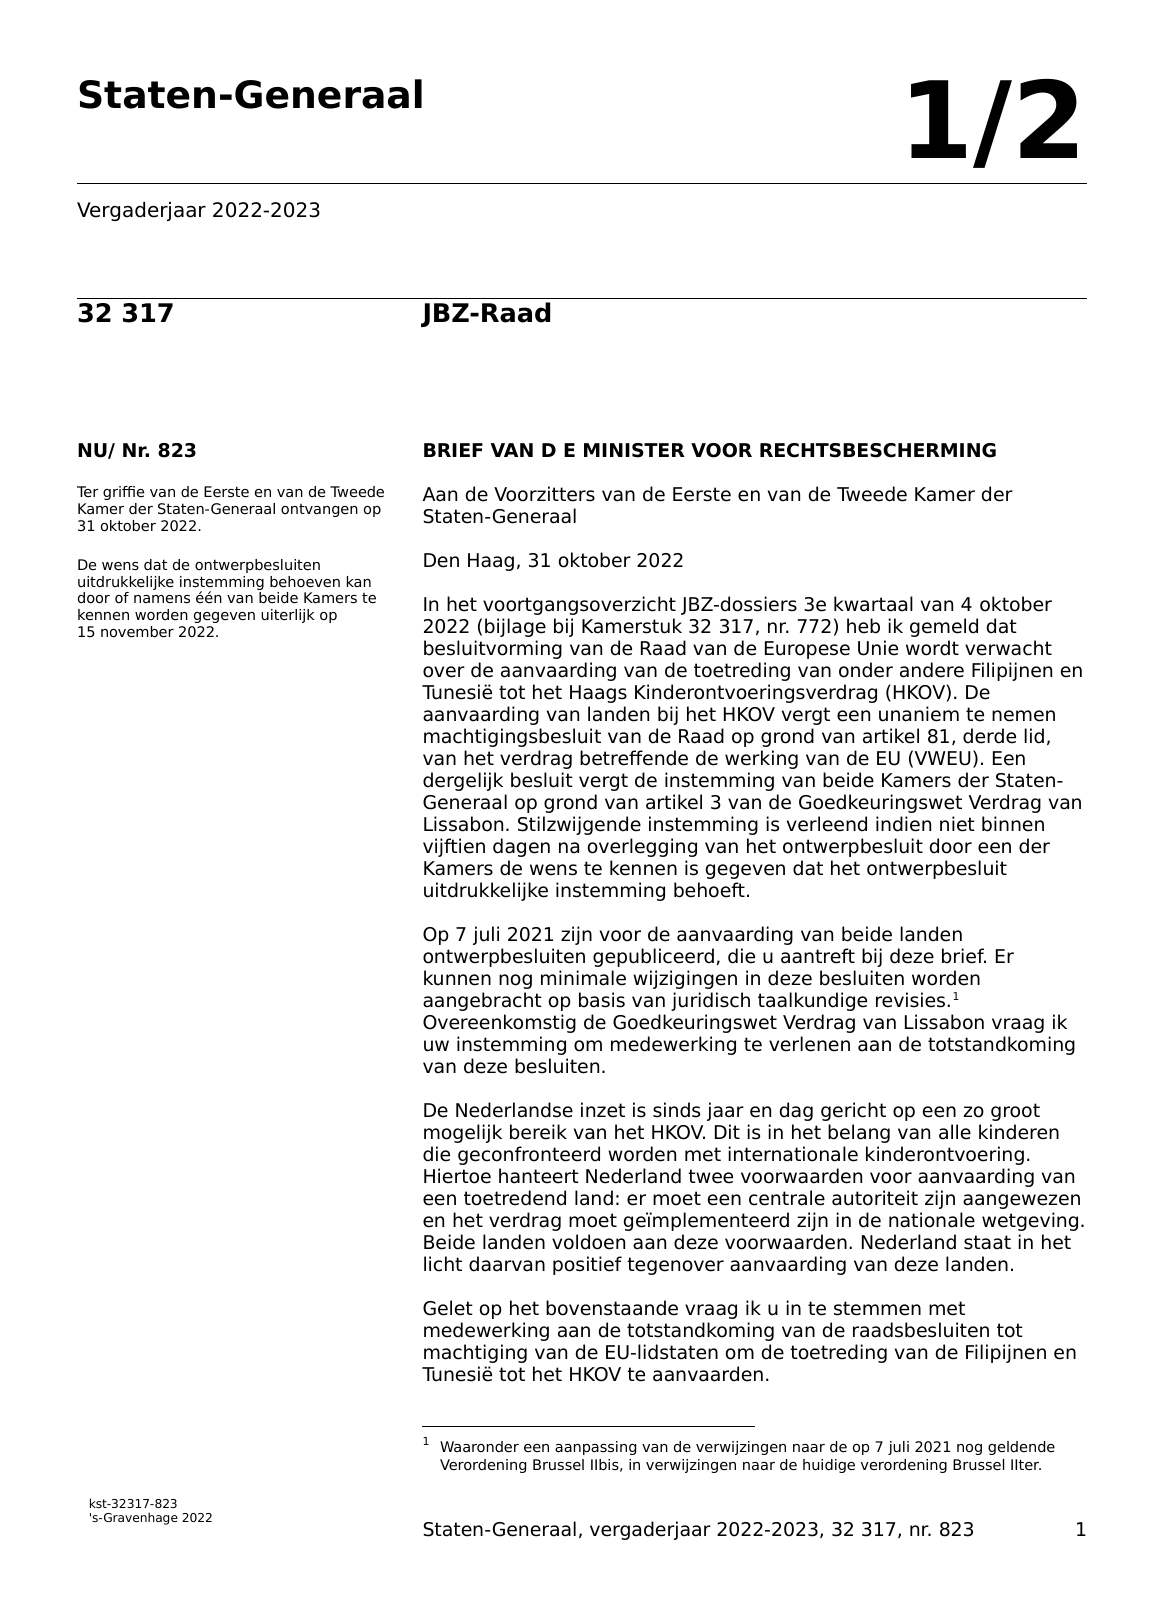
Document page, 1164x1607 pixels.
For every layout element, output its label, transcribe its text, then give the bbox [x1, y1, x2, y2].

text In het voortgangsoverzicht JBZ-dossiers 3e kwartaal van 4 oktober 2022 (bijlage bij Kamerstuk 32 317, nr. 772) heb ik gemeld dat besluitvorming van de Raad van de Europese Unie wordt verwacht over de aanvaarding van de toetreding van onder andere Filipijnen en Tunesië tot het Haags Kinderontvoeringsverdrag (HKOV). De aanvaarding van landen bij het HKOV vergt een unaniem te nemen machtigingsbesluit van de Raad op grond van artikel 81, derde lid, van het verdrag betreffende de werking van de EU (VWEU). Een dergelijk besluit vergt de instemming van beide Kamers der Staten-Generaal op grond van artikel 3 van de Goedkeuringswet Verdrag van Lissabon. Stilzwijgende instemming is verleend indien niet binnen vijftien dagen na overlegging van het ontwerpbesluit door een der Kamers de wens te kennen is gegeven dat het ontwerpbesluit uitdrukkelijke instemming behoeft. [422, 594, 1087, 902]
text De wens dat de ontwerpbesluiten uitdrukkelijke instemming behoeven kan door of namens één van beide Kamers te kennen worden gegeven uiterlijk op 15 november 2022. [77, 557, 399, 641]
text 's-Gravenhage 2022 [88, 1511, 323, 1525]
text Gelet op het bovenstaande vraag ik u in te stemmen met medewerking aan de totstandkoming van de raadsbesluiten tot machtiging van de EU-lidstaten om de toetreding van de Filipijnen en Tunesië tot het HKOV te aanvaarden. [422, 1298, 1087, 1386]
text De Nederlandse inzet is sinds jaar en dag gericht op een zo groot mogelijk bereik van het HKOV. Dit is in het belang van alle kinderen die geconfronteerd worden met internationale kinderontvoering. Hiertoe hanteert Nederland twee voorwaarden voor aanvaarding van een toetredend land: er moet een centrale autoriteit zijn aangewezen en het verdrag moet geïmplementeerd zijn in de nationale wetgeving. Beide landen voldoen aan deze voorwaarden. Nederland staat in het licht daarvan positief tegenover aanvaarding van deze landen. [422, 1100, 1087, 1276]
subtitle 32 317 JBZ-Raad [77, 299, 1087, 329]
table_header Staten-Generaal [77, 59, 886, 183]
text Op 7 juli 2021 zijn voor de aanvaarding van beide landen ontwerpbesluiten gepubliceerd, die u aantreft bij deze brief. Er kunnen nog minimale wijzigingen in deze besluiten worden aangebracht op basis van juridisch taalkundige revisies. Overeenkomstig de Goedkeuringswet Verdrag van Lissabon vraag ik uw instemming om medewerking te verlenen aan de totstandkoming van deze besluiten. [422, 924, 1087, 1078]
text Waaronder een aanpassing van de verwijzingen naar de op 7 juli 2021 nog geldende Verordening Brussel IIbis, in verwijzingen naar de huidige verordening Brussel IIter. [422, 1435, 1087, 1474]
subtitle NU/ Nr. 823 BRIEF VAN D E MINISTER VOOR RECHTSBESCHERMING [77, 440, 1087, 462]
text Den Haag, 31 oktober 2022 [422, 550, 1087, 572]
table_cell Vergaderjaar 2022-2023 [77, 184, 1087, 298]
text [77, 534, 399, 557]
text kst-32317-823 [88, 1497, 323, 1511]
table_header 1/2 [886, 59, 1087, 183]
text Aan de Voorzitters van de Eerste en van de Tweede Kamer der Staten-Generaal [422, 484, 1087, 528]
text Ter griffie van de Eerste en van de Tweede Kamer der Staten-Generaal ontvangen op 31 oktober 2022. [77, 484, 399, 534]
